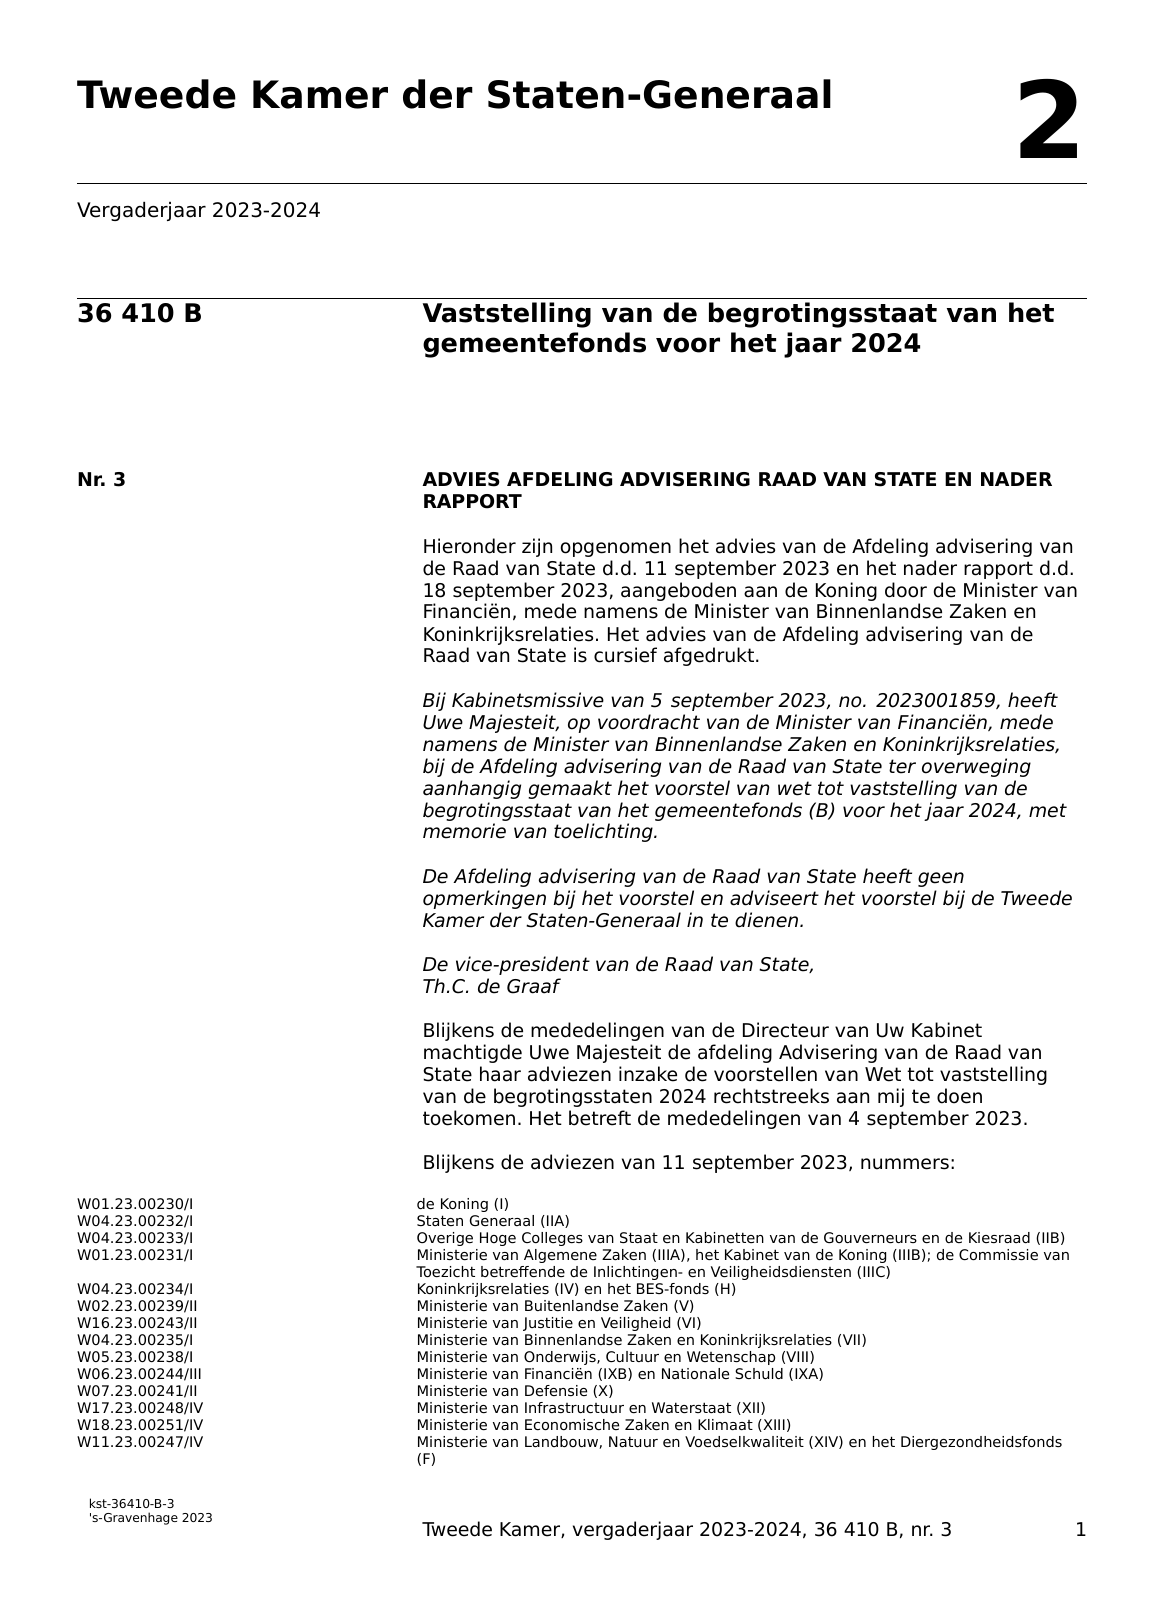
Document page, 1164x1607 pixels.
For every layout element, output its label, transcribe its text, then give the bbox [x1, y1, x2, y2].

table_cell Ministerie van Landbouw, Natuur en Voedselkwaliteit (XIV) en het Diergezondheidsfonds (F) [410, 1434, 1087, 1467]
table_cell Ministerie van Economische Zaken en Klimaat (XIII) [410, 1417, 1087, 1433]
table_header de Koning (I) [410, 1196, 1087, 1213]
table_header Tweede Kamer der Staten-Generaal [77, 59, 886, 183]
table_cell W04.23.00232/I [77, 1213, 410, 1230]
table_cell W02.23.00239/II [77, 1298, 410, 1315]
table_cell Ministerie van Binnenlandse Zaken en Koninkrijksrelaties (VII) [410, 1332, 1087, 1349]
table_cell Ministerie van Onderwijs, Cultuur en Wetenschap (VIII) [410, 1349, 1087, 1366]
table_cell Ministerie van Buitenlandse Zaken (V) [410, 1298, 1087, 1315]
table_cell Ministerie van Infrastructuur en Waterstaat (XII) [410, 1400, 1087, 1417]
table_cell Koninkrijksrelaties (IV) en het BES-fonds (H) [410, 1281, 1087, 1298]
subtitle Nr. 3 ADVIES AFDELING ADVISERING RAAD VAN STATE EN NADER RAPPORT [77, 469, 1087, 513]
table_cell W07.23.00241/II [77, 1383, 410, 1399]
table_cell W01.23.00231/I [77, 1247, 410, 1281]
table_cell W17.23.00248/IV [77, 1400, 410, 1417]
table_cell Ministerie van Defensie (X) [410, 1383, 1087, 1399]
subtitle 36 410 B Vaststelling van de begrotingsstaat van het gemeentefonds voor het jaar 2024 [77, 299, 1087, 358]
text Blijkens de adviezen van 11 september 2023, nummers: [422, 1152, 1087, 1174]
table_cell W11.23.00247/IV [77, 1434, 410, 1467]
text Blijkens de mededelingen van de Directeur van Uw Kabinet machtigde Uwe Majesteit de afdeling Advisering van de Raad van State haar adviezen inzake de voorstellen van Wet tot vaststelling van de begrotingsstaten 2024 rechtstreeks aan mij te doen toekomen. Het betreft de mededelingen van 4 september 2023. [422, 1020, 1087, 1130]
text 's-Gravenhage 2023 [88, 1511, 323, 1525]
table_header W01.23.00230/I [77, 1196, 410, 1213]
table_cell W04.23.00235/I [77, 1332, 410, 1349]
table_cell Overige Hoge Colleges van Staat en Kabinetten van de Gouverneurs en de Kiesraad (IIB) [410, 1230, 1087, 1247]
table_header 2 [886, 59, 1087, 183]
table_cell Ministerie van Justitie en Veiligheid (VI) [410, 1315, 1087, 1332]
table_cell Ministerie van Financiën (IXB) en Nationale Schuld (IXA) [410, 1366, 1087, 1383]
table_cell W05.23.00238/I [77, 1349, 410, 1366]
table_cell W16.23.00243/II [77, 1315, 410, 1332]
text Th.C. de Graaf [422, 976, 1087, 998]
table_cell Staten Generaal (IIA) [410, 1213, 1087, 1230]
table_cell W04.23.00234/I [77, 1281, 410, 1298]
table_cell W04.23.00233/I [77, 1230, 410, 1247]
table_cell Vergaderjaar 2023-2024 [77, 184, 1087, 298]
text Hieronder zijn opgenomen het advies van de Afdeling advisering van de Raad van State d.d. 11 september 2023 en het nader rapport d.d. 18 september 2023, aangeboden aan de Koning door de Minister van Financiën, mede namens de Minister van Binnenlandse Zaken en Koninkrijksrelaties. Het advies van de Afdeling advisering van de Raad van State is cursief afgedrukt. [422, 536, 1087, 667]
text Bij Kabinetsmissive van 5 september 2023, no. 2023001859, heeft Uwe Majesteit, op voordracht van de Minister van Financiën, mede namens de Minister van Binnenlandse Zaken en Koninkrijksrelaties, bij de Afdeling advisering van de Raad van State ter overweging aanhangig gemaakt het voorstel van wet tot vaststelling van de begrotingsstaat van het gemeentefonds (B) voor het jaar 2024, met memorie van toelichting. [422, 689, 1087, 843]
text De vice-president van de Raad van State, [422, 954, 1087, 976]
table_cell W18.23.00251/IV [77, 1417, 410, 1433]
text De Afdeling advisering van de Raad van State heeft geen opmerkingen bij het voorstel en adviseert het voorstel bij de Tweede Kamer der Staten-Generaal in te dienen. [422, 866, 1087, 932]
text kst-36410-B-3 [88, 1497, 323, 1511]
table_cell Ministerie van Algemene Zaken (IIIA), het Kabinet van de Koning (IIIB); de Commissie van Toezicht betreffende de Inlichtingen- en Veiligheidsdiensten (IIIC) [410, 1247, 1087, 1281]
table_cell W06.23.00244/III [77, 1366, 410, 1383]
